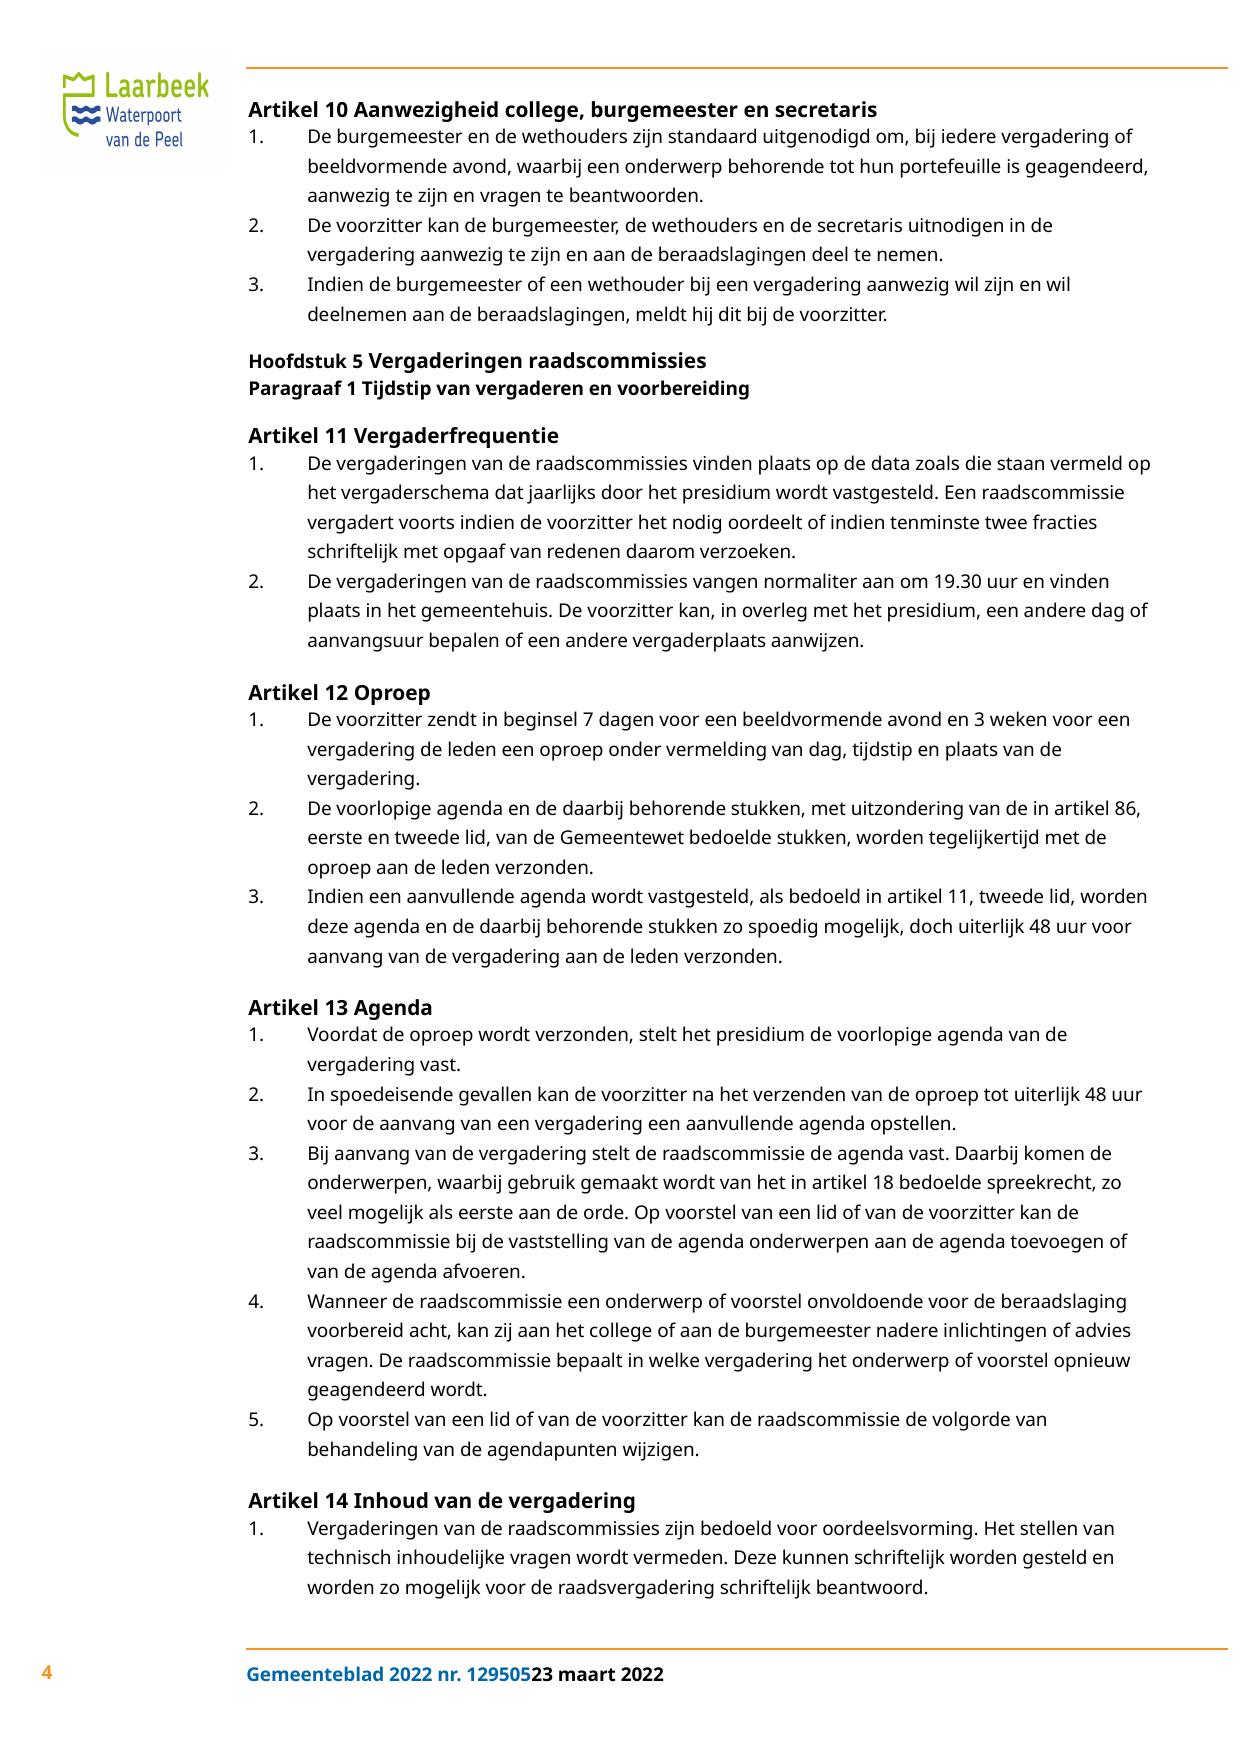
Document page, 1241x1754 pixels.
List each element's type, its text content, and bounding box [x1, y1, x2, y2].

text Artikel 10 Aanwezigheid college, burgemeester en secretaris [248, 95, 1152, 123]
list Indien de burgemeester of een wethouder bij een vergadering aanwezig wil zijn en wil deelnemen aan de beraadslagingen, meldt hij dit bij de voorzitter. [248, 271, 1152, 326]
list De vergaderingen van de raadscommissies vinden plaats op de data zoals die staan vermeld op het vergaderschema dat jaarlijks door het presidium wordt vastgesteld. Een raadscommissie vergadert voorts indien de voorzitter het nodig oordeelt of indien tenminste twee fracties schriftelijk met opgaaf van redenen daarom verzoeken. [248, 450, 1152, 564]
list Op voorstel van een lid of van de voorzitter kan de raadscommissie de volgorde van behandeling van de agendapunten wijzigen. [248, 1406, 1152, 1462]
list Voordat de oproep wordt verzonden, stelt het presidium de voorlopige agenda van de vergadering vast. [248, 1022, 1152, 1077]
text Paragraaf 1 Tijdstip van vergaderen en voorbereiding [248, 375, 1152, 401]
list Bij aanvang van de vergadering stelt de raadscommissie de agenda vast. Daarbij komen de onderwerpen, waarbij gebruik gemaakt wordt van het in artikel 18 bedoelde spreekrecht, zo veel mogelijk als eerste aan de orde. Op voorstel van een lid of van de voorzitter kan de raadscommissie bij de vaststelling van de agenda onderwerpen aan de agenda toevoegen of van de agenda afvoeren. [248, 1140, 1152, 1284]
text Hoofdstuk 5 Vergaderingen raadscommissies [248, 346, 1152, 375]
list In spoedeisende gevallen kan de voorzitter na het verzenden van de oproep tot uiterlijk 48 uur voor de aanvang van een vergadering een aanvullende agenda opstellen. [248, 1081, 1152, 1136]
text Artikel 11 Vergaderfrequentie [248, 421, 1152, 450]
text Artikel 13 Agenda [248, 993, 1152, 1022]
list De voorlopige agenda en de daarbij behorende stukken, met uitzondering van de in artikel 86, eerste en tweede lid, van de Gemeentewet bedoelde stukken, worden tegelijkertijd met de oproep aan de leden verzonden. [248, 795, 1152, 880]
picture [41, 47, 231, 172]
list Vergaderingen van de raadscommissies zijn bedoeld voor oordeelsvorming. Het stellen van technisch inhoudelijke vragen wordt vermeden. Deze kunnen schriftelijk worden gesteld en worden zo mogelijk voor de raadsvergadering schriftelijk beantwoord. [248, 1515, 1152, 1599]
text Artikel 14 Inhoud van de vergadering [248, 1486, 1152, 1515]
list De voorzitter zendt in beginsel 7 dagen voor een beeldvormende avond en 3 weken voor een vergadering de leden een oproep onder vermelding van dag, tijdstip en plaats van de vergadering. [248, 706, 1152, 791]
list De burgemeester en de wethouders zijn standaard uitgenodigd om, bij iedere vergadering of beeldvormende avond, waarbij een onderwerp behorende tot hun portefeuille is geagendeerd, aanwezig te zijn en vragen te beantwoorden. [248, 123, 1152, 208]
text Artikel 12 Oproep [248, 678, 1152, 706]
list De vergaderingen van de raadscommissies vangen normaliter aan om 19.30 uur en vinden plaats in het gemeentehuis. De voorzitter kan, in overleg met het presidium, een andere dag of aanvangsuur bepalen of een andere vergaderplaats aanwijzen. [248, 568, 1152, 653]
list Indien een aanvullende agenda wordt vastgesteld, als bedoeld in artikel 11, tweede lid, worden deze agenda en de daarbij behorende stukken zo spoedig mogelijk, doch uiterlijk 48 uur voor aanvang van de vergadering aan de leden verzonden. [248, 884, 1152, 968]
list De voorzitter kan de burgemeester, de wethouders en de secretaris uitnodigen in de vergadering aanwezig te zijn en aan de beraadslagingen deel te nemen. [248, 212, 1152, 267]
list Wanneer de raadscommissie een onderwerp of voorstel onvoldoende voor de beraadslaging voorbereid acht, kan zij aan het college of aan de burgemeester nadere inlichtingen of advies vragen. De raadscommissie bepaalt in welke vergadering het onderwerp of voorstel opnieuw geagendeerd wordt. [248, 1288, 1152, 1402]
